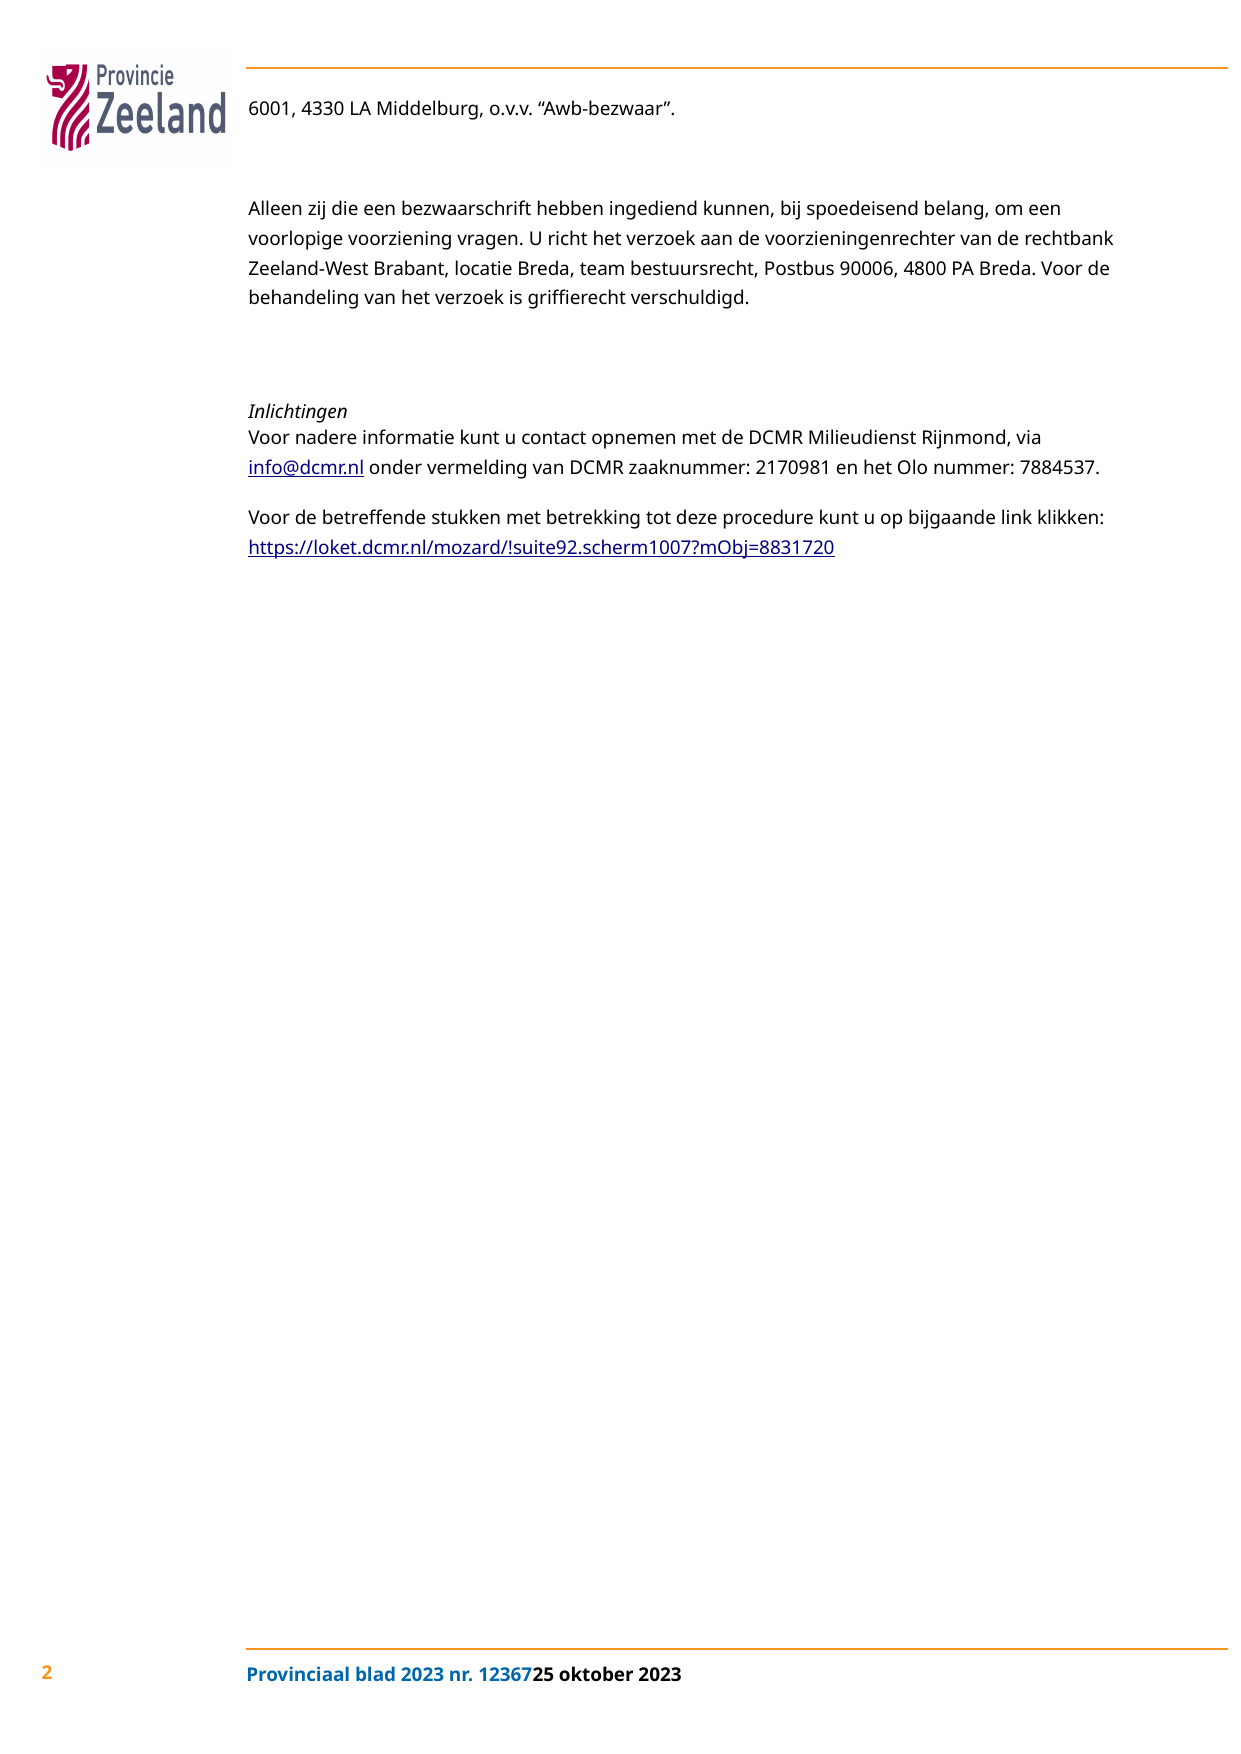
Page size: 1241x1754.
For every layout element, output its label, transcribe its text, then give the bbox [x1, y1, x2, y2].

text Voor de betreffende stukken met betrekking tot deze procedure kunt u op bijgaande link klikken: https://loket.dcmr.nl/mozard/!suite92.scherm1007?mObj=8831720 [248, 504, 1152, 560]
text 6001, 4330 LA Middelburg, o.v.v. “Awb-bezwaar”. [248, 95, 1152, 121]
text Inlichtingen [248, 399, 1152, 424]
picture [41, 47, 231, 172]
text Alleen zij die een bezwaarschrift hebben ingediend kunnen, bij spoedeisend belang, om een voorlopige voorziening vragen. U richt het verzoek aan de voorzieningenrechter van de rechtbank Zeeland-West Brabant, locatie Breda, team bestuursrecht, Postbus 90006, 4800 PA Breda. Voor de behandeling van het verzoek is griffierecht verschuldigd. [248, 196, 1152, 310]
text Voor nadere informatie kunt u contact opnemen met de DCMR Milieudienst Rijnmond, via info@dcmr.nl onder vermelding van DCMR zaaknummer: 2170981 en het Olo nummer: 7884537. [248, 424, 1152, 480]
